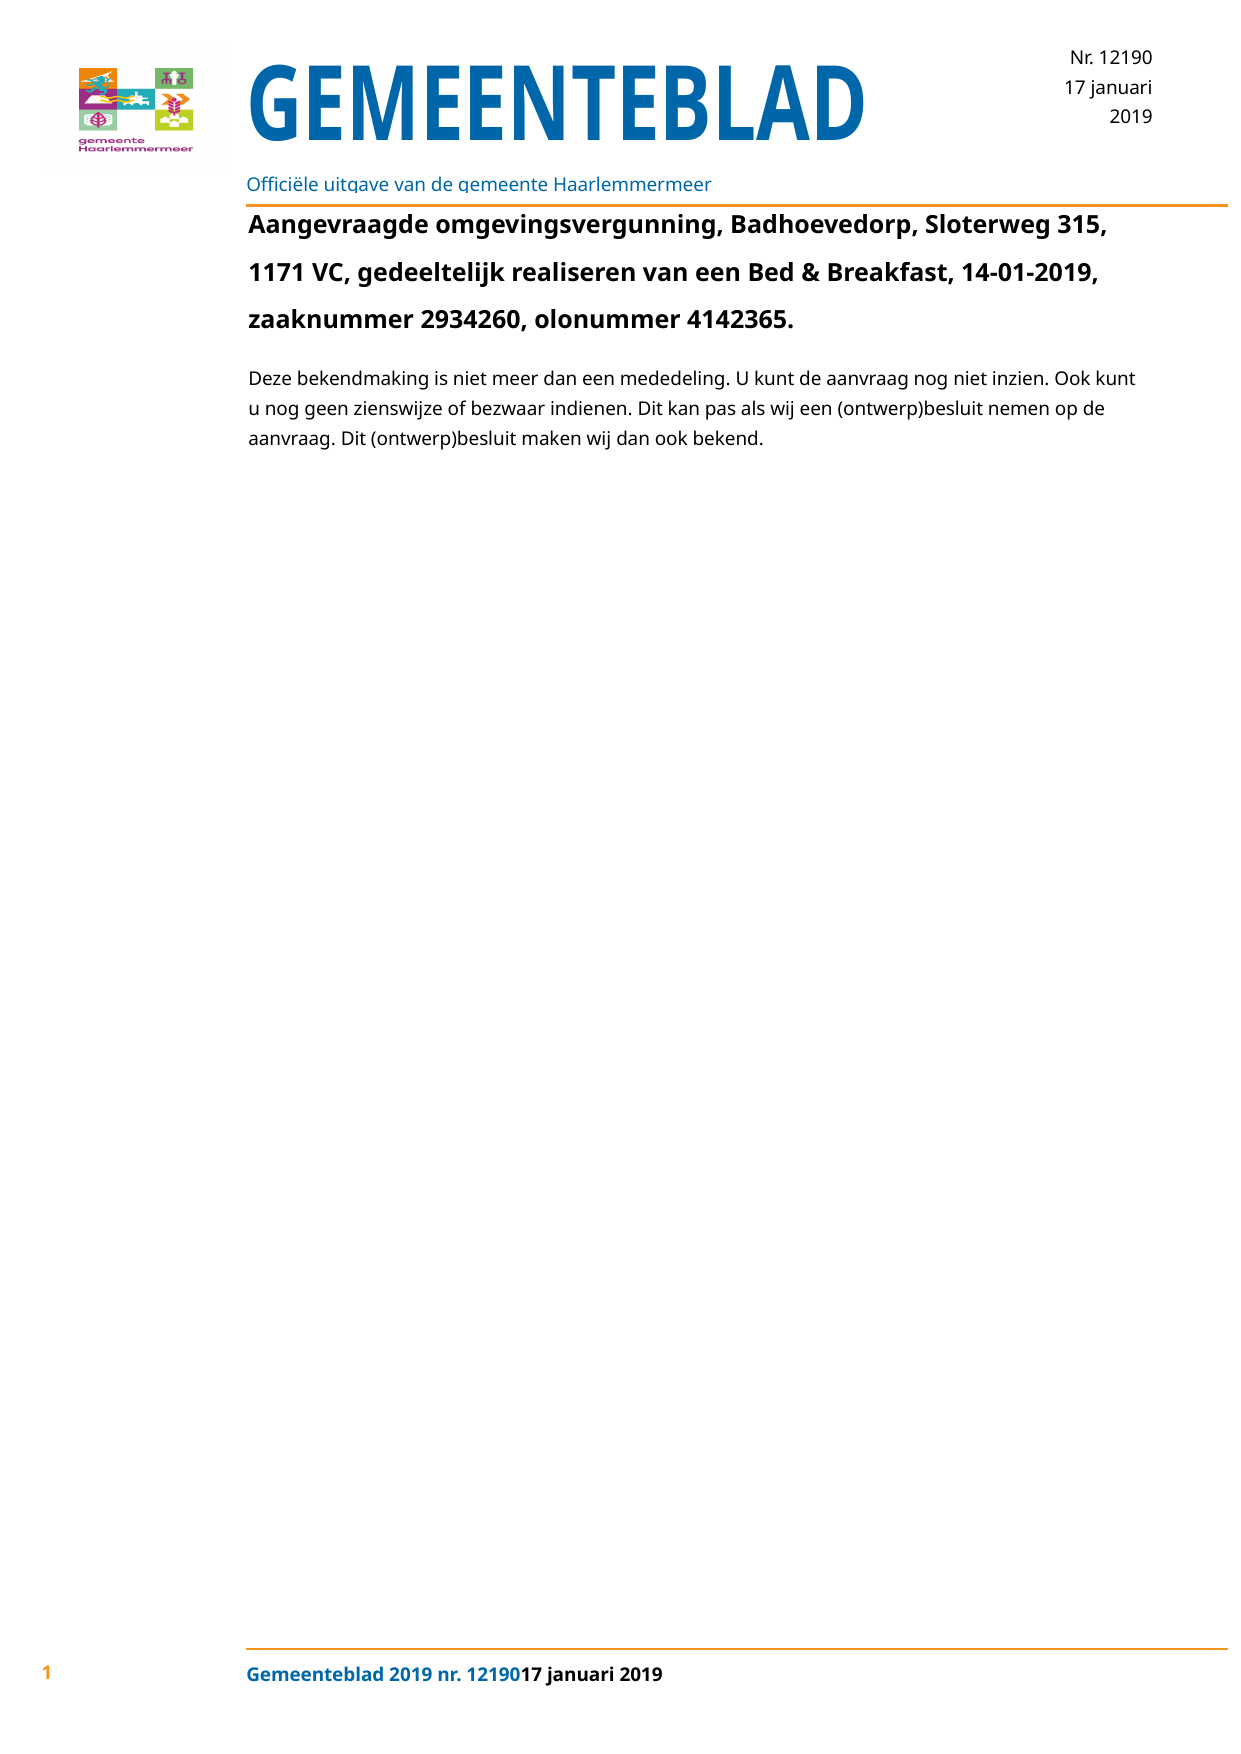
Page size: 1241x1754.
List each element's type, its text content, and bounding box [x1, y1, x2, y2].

text Aangevraagde omgevingsvergunning, Badhoevedorp, Sloterweg 315, 1171 VC, gedeeltelijk realiseren van een Bed & Breakfast, 14-01-2019, zaaknummer 2934260, olonummer 4142365. [248, 207, 1152, 336]
picture [41, 47, 231, 172]
text Deze bekendmaking is niet meer dan een mededeling. U kunt de aanvraag nog niet inzien. Ook kunt u nog geen zienswijze of bezwaar indienen. Dit kan pas als wij een (ontwerp)besluit nemen op de aanvraag. Dit (ontwerp)besluit maken wij dan ook bekend. [248, 366, 1152, 450]
